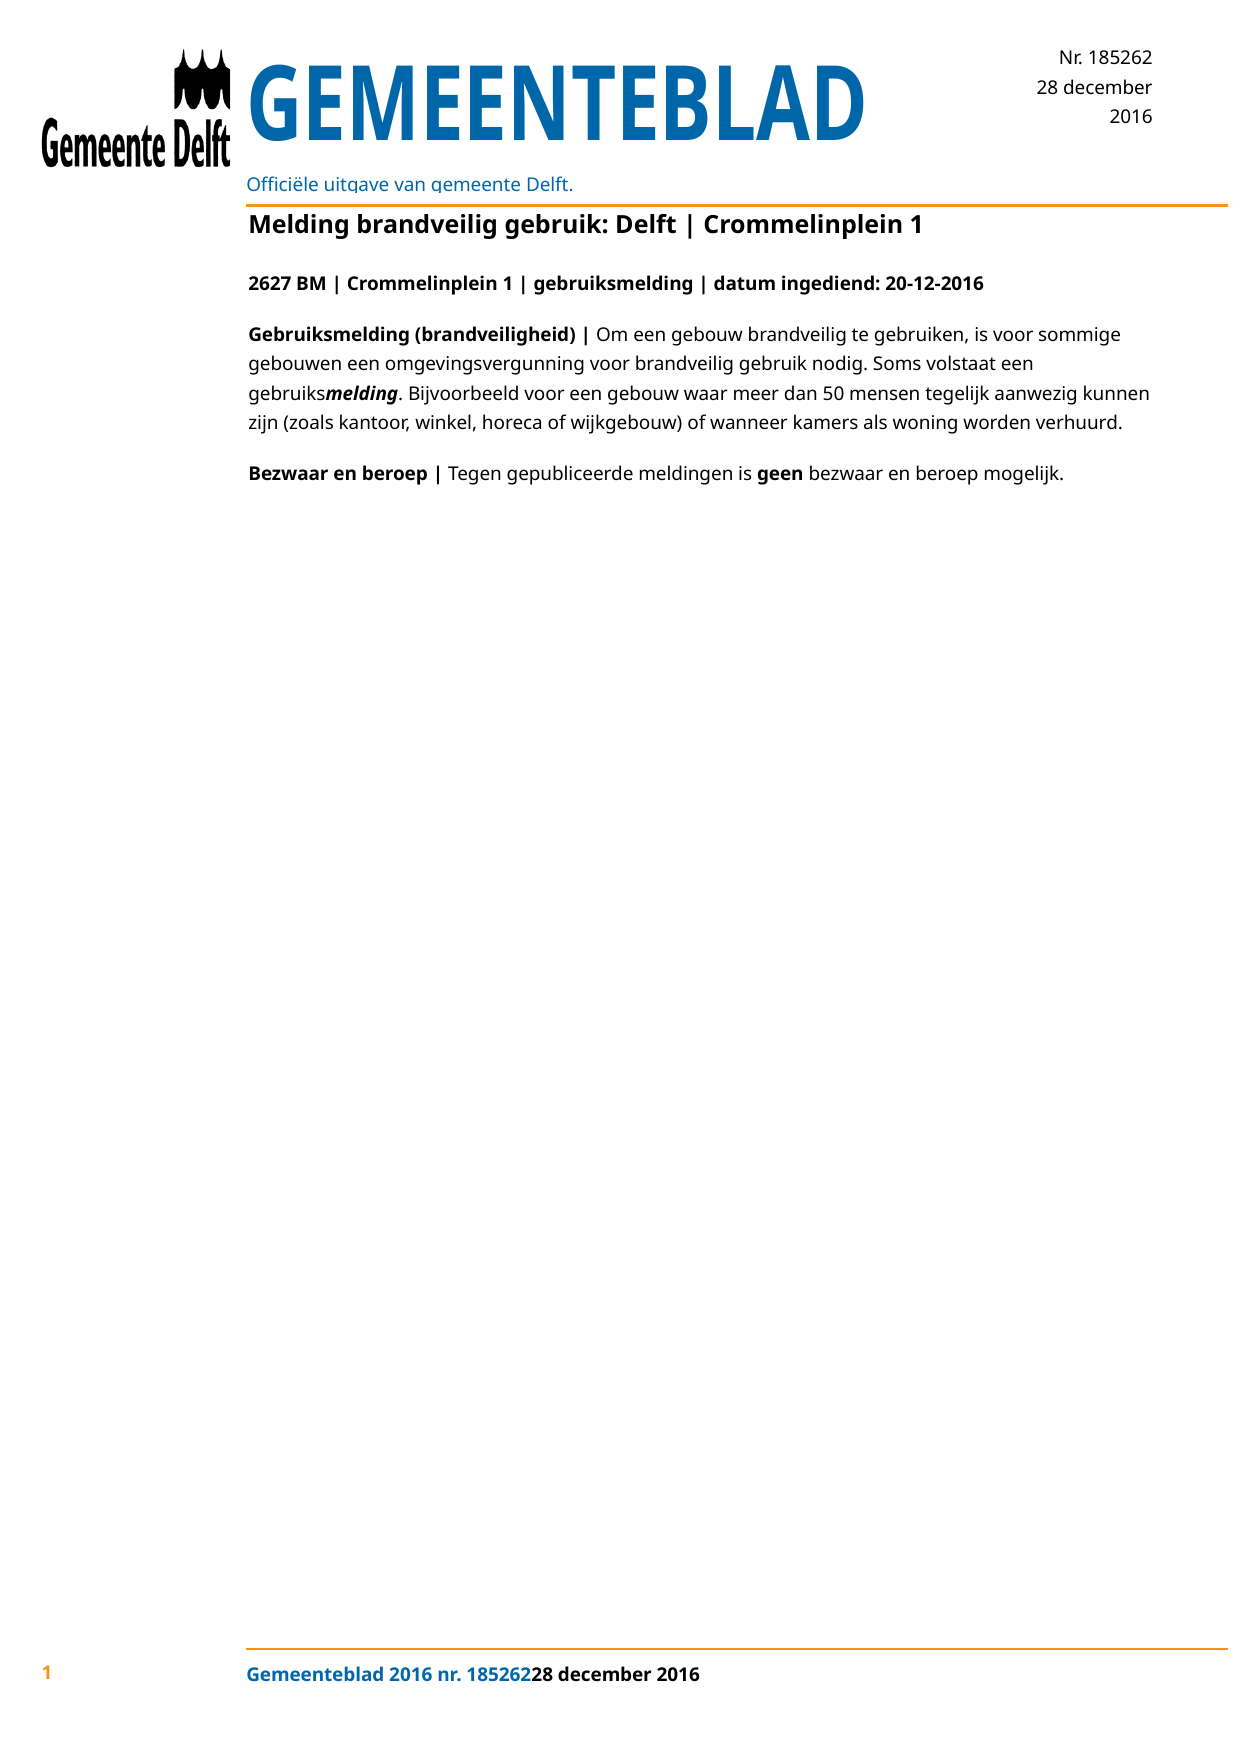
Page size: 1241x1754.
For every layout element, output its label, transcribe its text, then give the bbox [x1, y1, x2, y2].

text 2627 BM | Crommelinplein 1 | gebruiksmelding | datum ingediend: 20-12-2016 [248, 270, 1152, 296]
text Gebruiksmelding (brandveiligheid) | Om een gebouw brandveilig te gebruiken, is voor sommige gebouwen een omgevingsvergunning voor brandveilig gebruik nodig. Soms volstaat een gebruiksmelding. Bijvoorbeeld voor een gebouw waar meer dan 50 mensen tegelijk aanwezig kunnen zijn (zoals kantoor, winkel, horeca of wijkgebouw) of wanneer kamers als woning worden verhuurd. [248, 321, 1152, 435]
text Bezwaar en beroep | Tegen gepubliceerde meldingen is geen bezwaar en beroep mogelijk. [248, 460, 1152, 486]
text Melding brandveilig gebruik: Delft | Crommelinplein 1 [248, 207, 1152, 241]
picture [41, 47, 231, 172]
